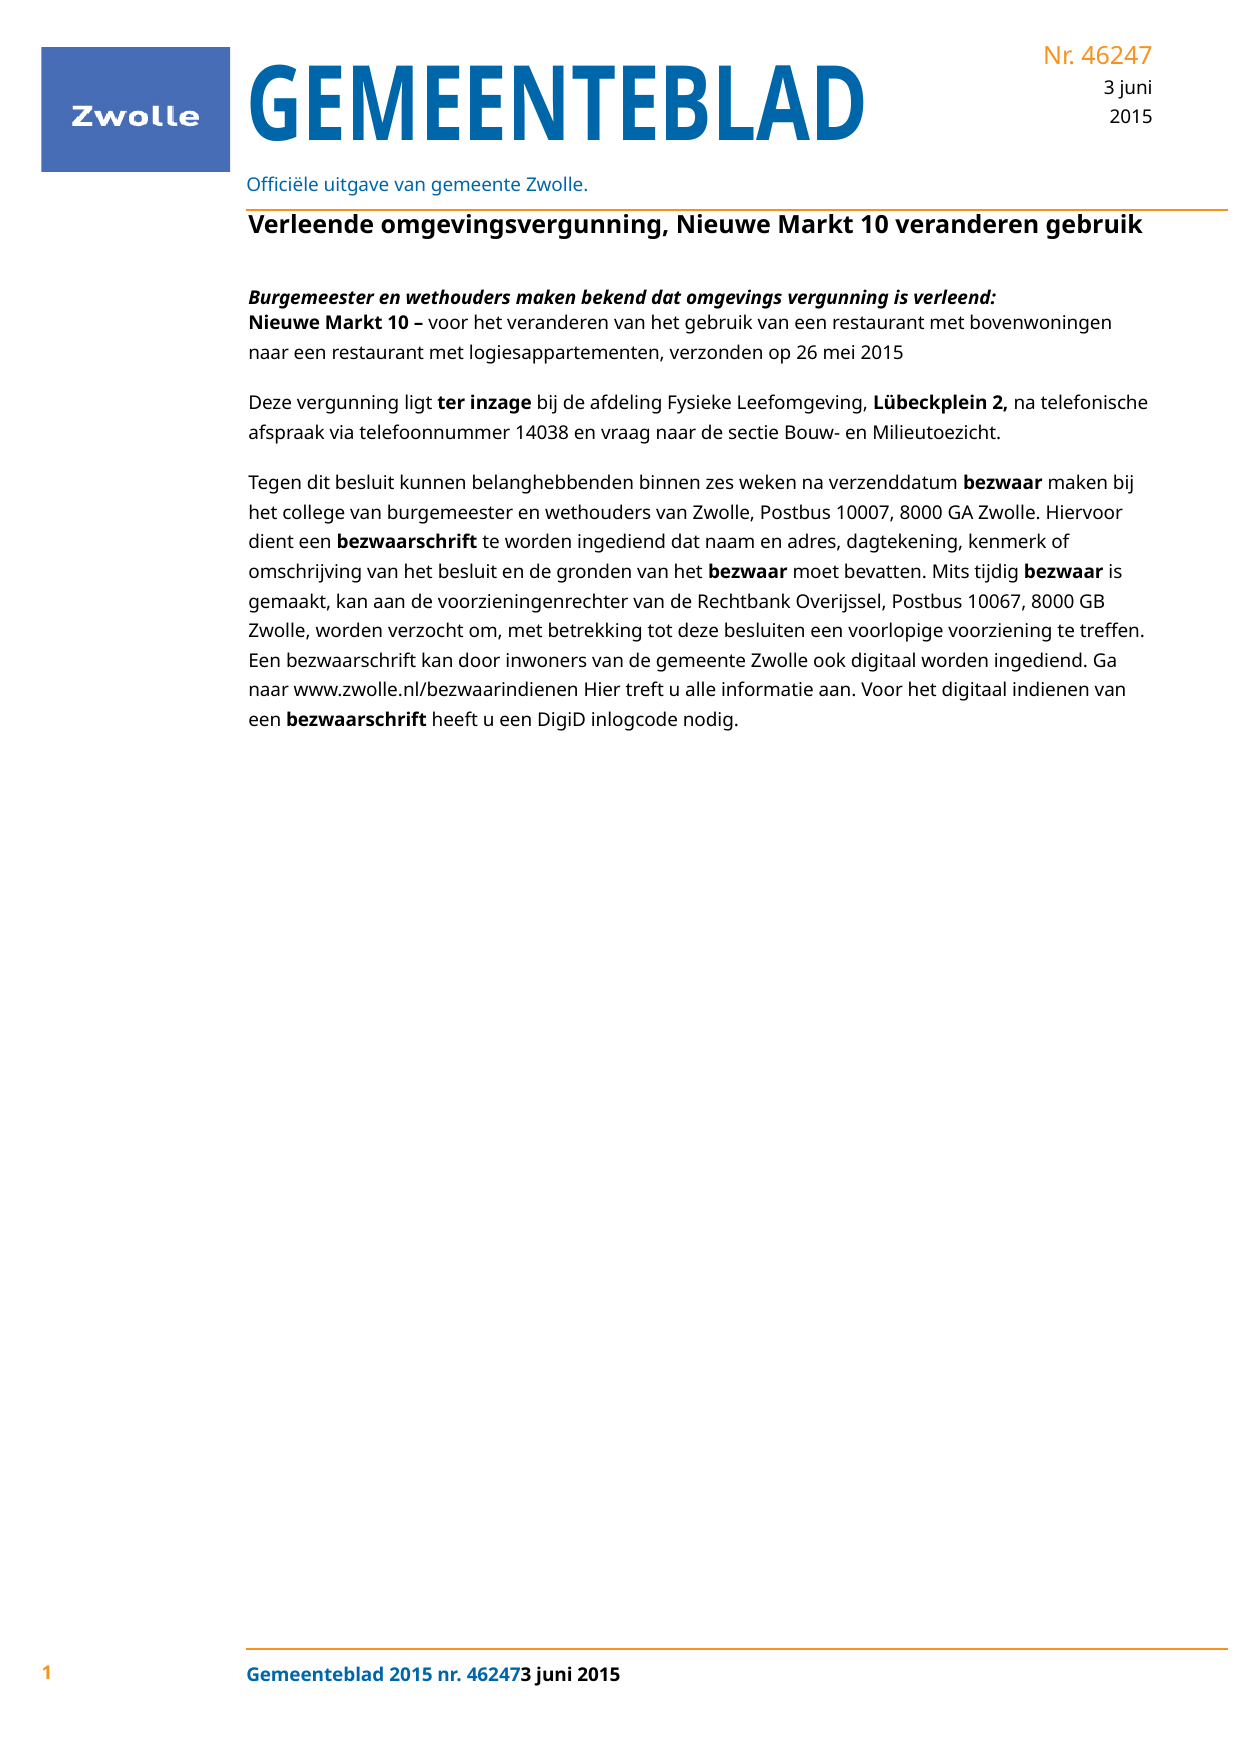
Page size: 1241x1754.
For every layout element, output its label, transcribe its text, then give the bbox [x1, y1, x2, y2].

text Verleende omgevingsvergunning, Nieuwe Markt 10 veranderen gebruik [248, 211, 1152, 241]
text Nieuwe Markt 10 – voor het veranderen van het gebruik van een restaurant met bovenwoningen naar een restaurant met logiesappartementen, verzonden op 26 mei 2015 [248, 309, 1152, 365]
text Tegen dit besluit kunnen belanghebbenden binnen zes weken na verzenddatum bezwaar maken bij het college van burgemeester en wethouders van Zwolle, Postbus 10007, 8000 GA Zwolle. Hiervoor dient een bezwaarschrift te worden ingediend dat naam en adres, dagtekening, kenmerk of omschrijving van het besluit en de gronden van het bezwaar moet bevatten. Mits tijdig bezwaar is gemaakt, kan aan de voorzieningenrechter van de Rechtbank Overijssel, Postbus 10067, 8000 GB Zwolle, worden verzocht om, met betrekking tot deze besluiten een voorlopige voorziening te treffen. Een bezwaarschrift kan door inwoners van de gemeente Zwolle ook digitaal worden ingediend. Ga naar www.zwolle.nl/bezwaarindienen Hier treft u alle informatie aan. Voor het digitaal indienen van een bezwaarschrift heeft u een DigiD inlogcode nodig. [248, 469, 1152, 732]
text Deze vergunning ligt ter inzage bij de afdeling Fysieke Leefomgeving, Lübeckplein 2, na telefonische afspraak via telefoonnummer 14038 en vraag naar de sectie Bouw- en Milieutoezicht. [248, 389, 1152, 445]
text Burgemeester en wethouders maken bekend dat omgevings vergunning is verleend: [248, 284, 1152, 309]
picture [41, 47, 231, 172]
